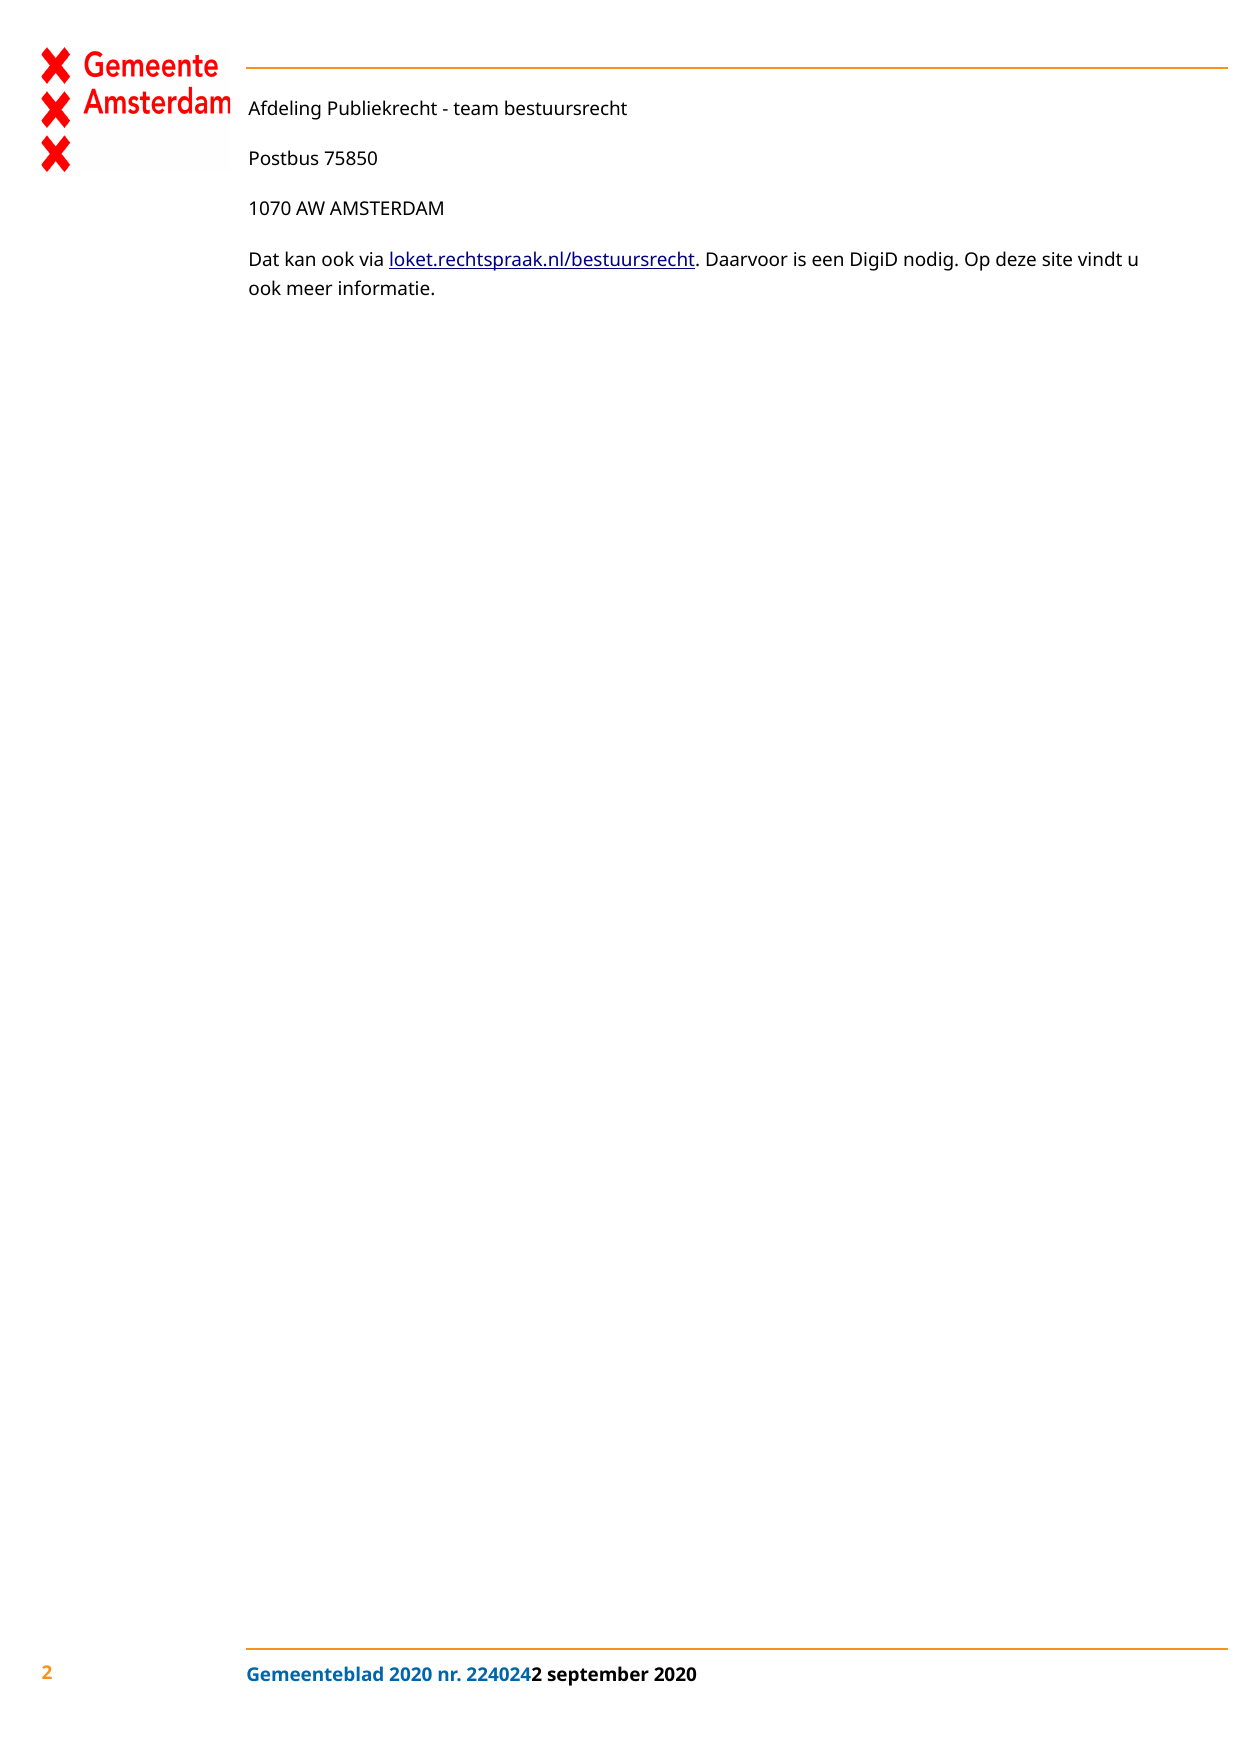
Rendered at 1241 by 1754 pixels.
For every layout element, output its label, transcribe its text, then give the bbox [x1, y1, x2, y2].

text Afdeling Publiekrecht - team bestuursrecht [248, 95, 1152, 121]
text Postbus 75850 [248, 145, 1152, 171]
picture [41, 47, 231, 172]
text Dat kan ook via loket.rechtspraak.nl/bestuursrecht. Daarvoor is een DigiD nodig. Op deze site vindt u ook meer informatie. [248, 246, 1152, 301]
text 1070 AW AMSTERDAM [248, 196, 1152, 221]
